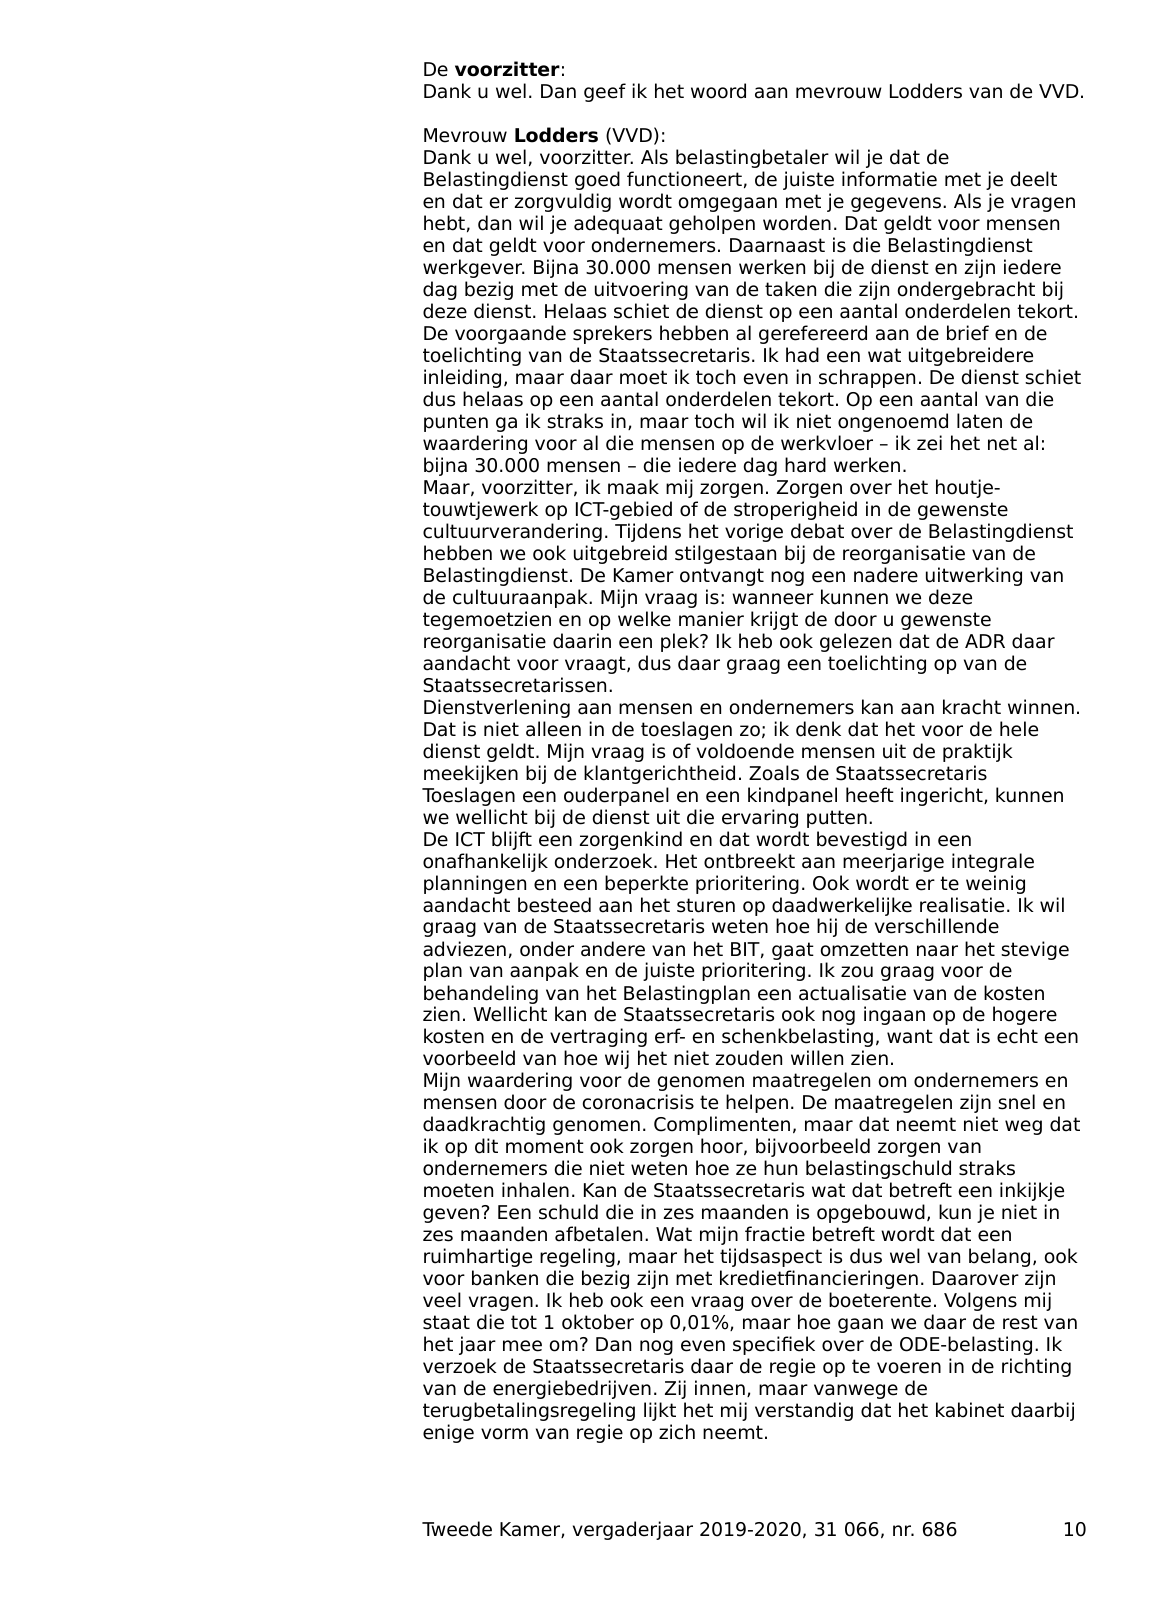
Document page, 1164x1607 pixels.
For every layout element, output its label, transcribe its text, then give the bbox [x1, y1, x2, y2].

text De voorzitter: [422, 59, 1087, 81]
text Mevrouw Lodders (VVD): [422, 125, 1087, 147]
text Dank u wel. Dan geef ik het woord aan mevrouw Lodders van de VVD. [422, 81, 1087, 103]
text Maar, voorzitter, ik maak mij zorgen. Zorgen over het houtje-touwtjewerk op ICT-gebied of de stroperigheid in de gewenste cultuurverandering. Tijdens het vorige debat over de Belastingdienst hebben we ook uitgebreid stilgestaan bij de reorganisatie van de Belastingdienst. De Kamer ontvangt nog een nadere uitwerking van de cultuuraanpak. Mijn vraag is: wanneer kunnen we deze tegemoetzien en op welke manier krijgt de door u gewenste reorganisatie daarin een plek? Ik heb ook gelezen dat de ADR daar aandacht voor vraagt, dus daar graag een toelichting op van de Staatssecretarissen. [422, 477, 1087, 697]
text Dank u wel, voorzitter. Als belastingbetaler wil je dat de Belastingdienst goed functioneert, de juiste informatie met je deelt en dat er zorgvuldig wordt omgegaan met je gegevens. Als je vragen hebt, dan wil je adequaat geholpen worden. Dat geldt voor mensen en dat geldt voor ondernemers. Daarnaast is die Belastingdienst werkgever. Bijna 30.000 mensen werken bij de dienst en zijn iedere dag bezig met de uitvoering van de taken die zijn ondergebracht bij deze dienst. Helaas schiet de dienst op een aantal onderdelen tekort. De voorgaande sprekers hebben al gerefereerd aan de brief en de toelichting van de Staatssecretaris. Ik had een wat uitgebreidere inleiding, maar daar moet ik toch even in schrappen. De dienst schiet dus helaas op een aantal onderdelen tekort. Op een aantal van die punten ga ik straks in, maar toch wil ik niet ongenoemd laten de waardering voor al die mensen op de werkvloer – ik zei het net al: bijna 30.000 mensen – die iedere dag hard werken. [422, 147, 1087, 477]
text De ICT blijft een zorgenkind en dat wordt bevestigd in een onafhankelijk onderzoek. Het ontbreekt aan meerjarige integrale planningen en een beperkte prioritering. Ook wordt er te weinig aandacht besteed aan het sturen op daadwerkelijke realisatie. Ik wil graag van de Staatssecretaris weten hoe hij de verschillende adviezen, onder andere van het BIT, gaat omzetten naar het stevige plan van aanpak en de juiste prioritering. Ik zou graag voor de behandeling van het Belastingplan een actualisatie van de kosten zien. Wellicht kan de Staatssecretaris ook nog ingaan op de hogere kosten en de vertraging erf- en schenkbelasting, want dat is echt een voorbeeld van hoe wij het niet zouden willen zien. [422, 828, 1087, 1070]
text Mijn waardering voor de genomen maatregelen om ondernemers en mensen door de coronacrisis te helpen. De maatregelen zijn snel en daadkrachtig genomen. Complimenten, maar dat neemt niet weg dat ik op dit moment ook zorgen hoor, bijvoorbeeld zorgen van ondernemers die niet weten hoe ze hun belastingschuld straks moeten inhalen. Kan de Staatssecretaris wat dat betreft een inkijkje geven? Een schuld die in zes maanden is opgebouwd, kun je niet in zes maanden afbetalen. Wat mijn fractie betreft wordt dat een ruimhartige regeling, maar het tijdsaspect is dus wel van belang, ook voor banken die bezig zijn met kredietfinancieringen. Daarover zijn veel vragen. Ik heb ook een vraag over de boeterente. Volgens mij staat die tot 1 oktober op 0,01%, maar hoe gaan we daar de rest van het jaar mee om? Dan nog even specifiek over de ODE-belasting. Ik verzoek de Staatssecretaris daar de regie op te voeren in de richting van de energiebedrijven. Zij innen, maar vanwege de terugbetalingsregeling lijkt het mij verstandig dat het kabinet daarbij enige vorm van regie op zich neemt. [422, 1070, 1087, 1444]
text Dienstverlening aan mensen en ondernemers kan aan kracht winnen. Dat is niet alleen in de toeslagen zo; ik denk dat het voor de hele dienst geldt. Mijn vraag is of voldoende mensen uit de praktijk meekijken bij de klantgerichtheid. Zoals de Staatssecretaris Toeslagen een ouderpanel en een kindpanel heeft ingericht, kunnen we wellicht bij de dienst uit die ervaring putten. [422, 697, 1087, 828]
